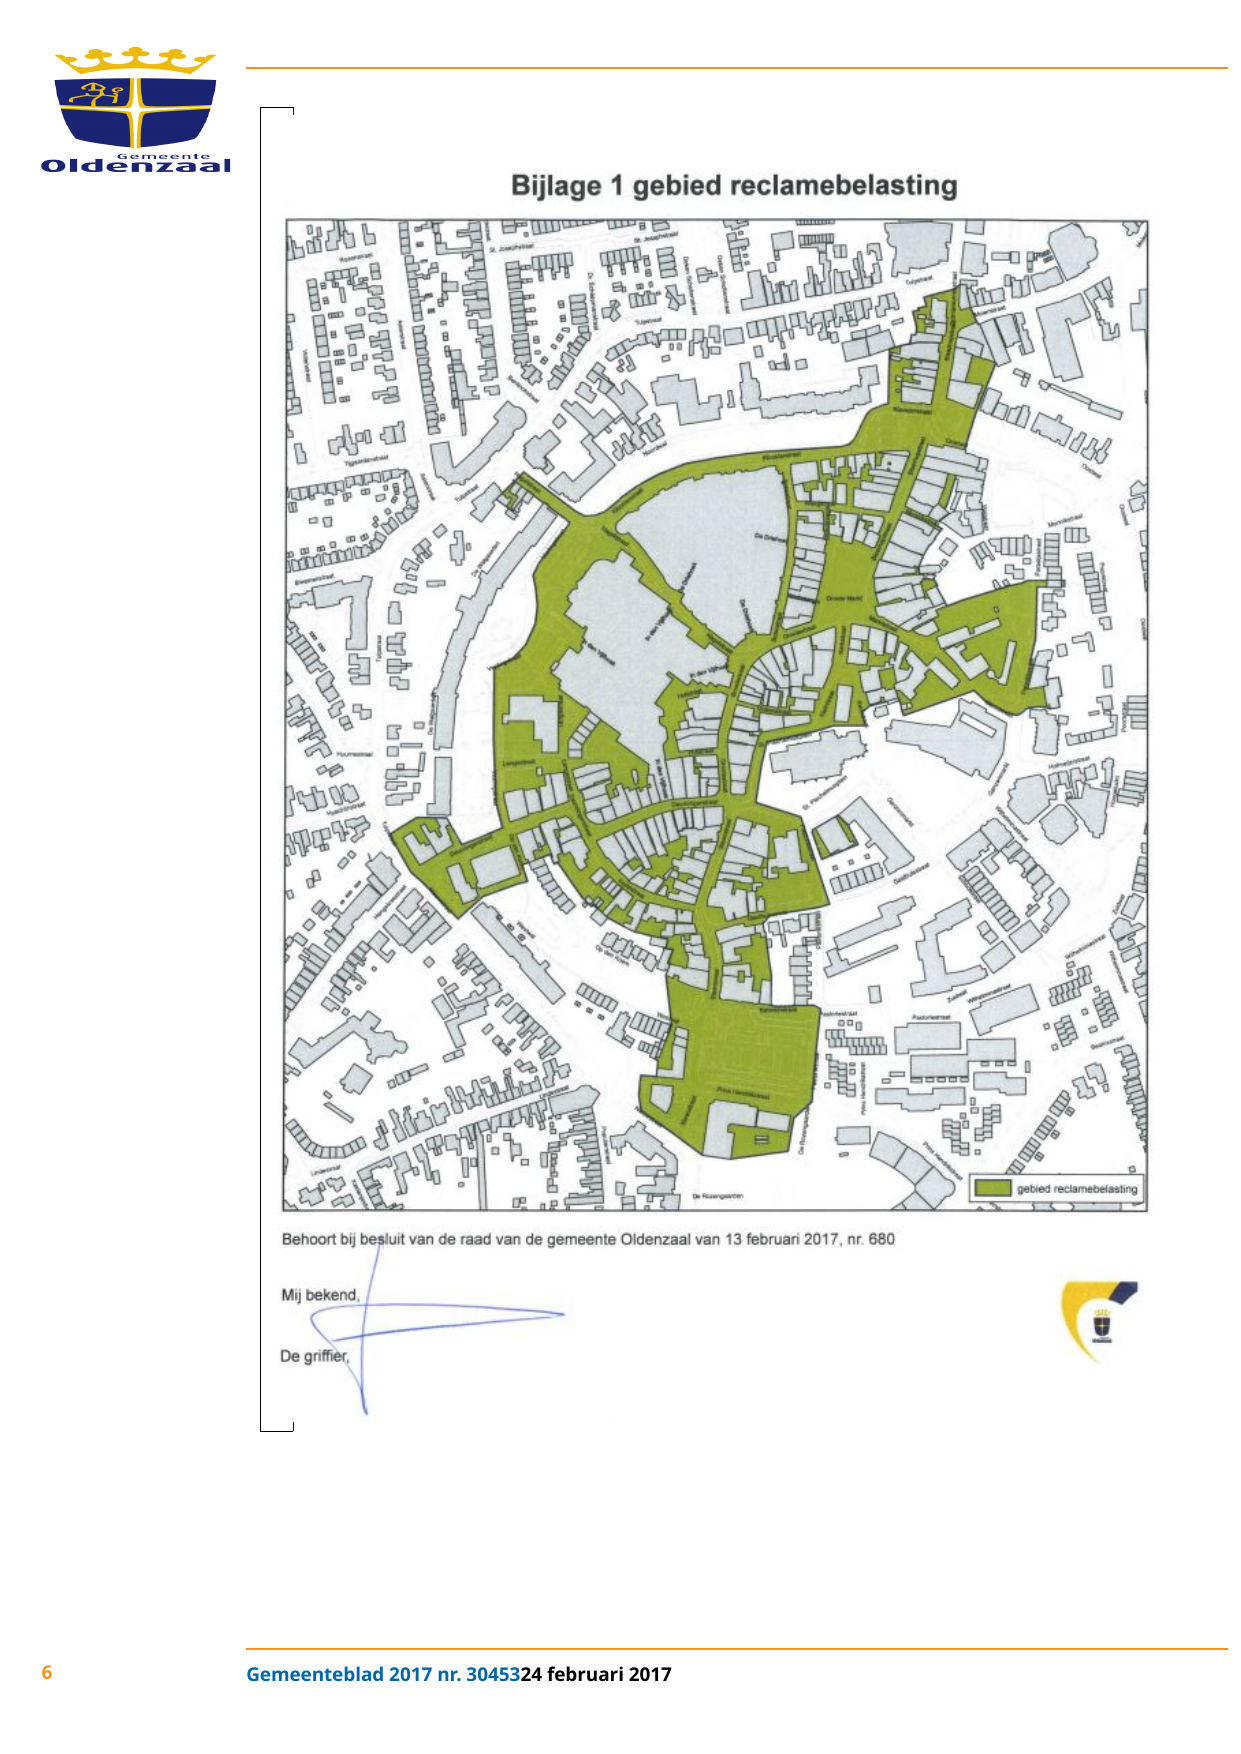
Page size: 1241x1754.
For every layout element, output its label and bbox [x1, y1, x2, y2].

picture [41, 47, 231, 172]
picture [268, 115, 1173, 1422]
